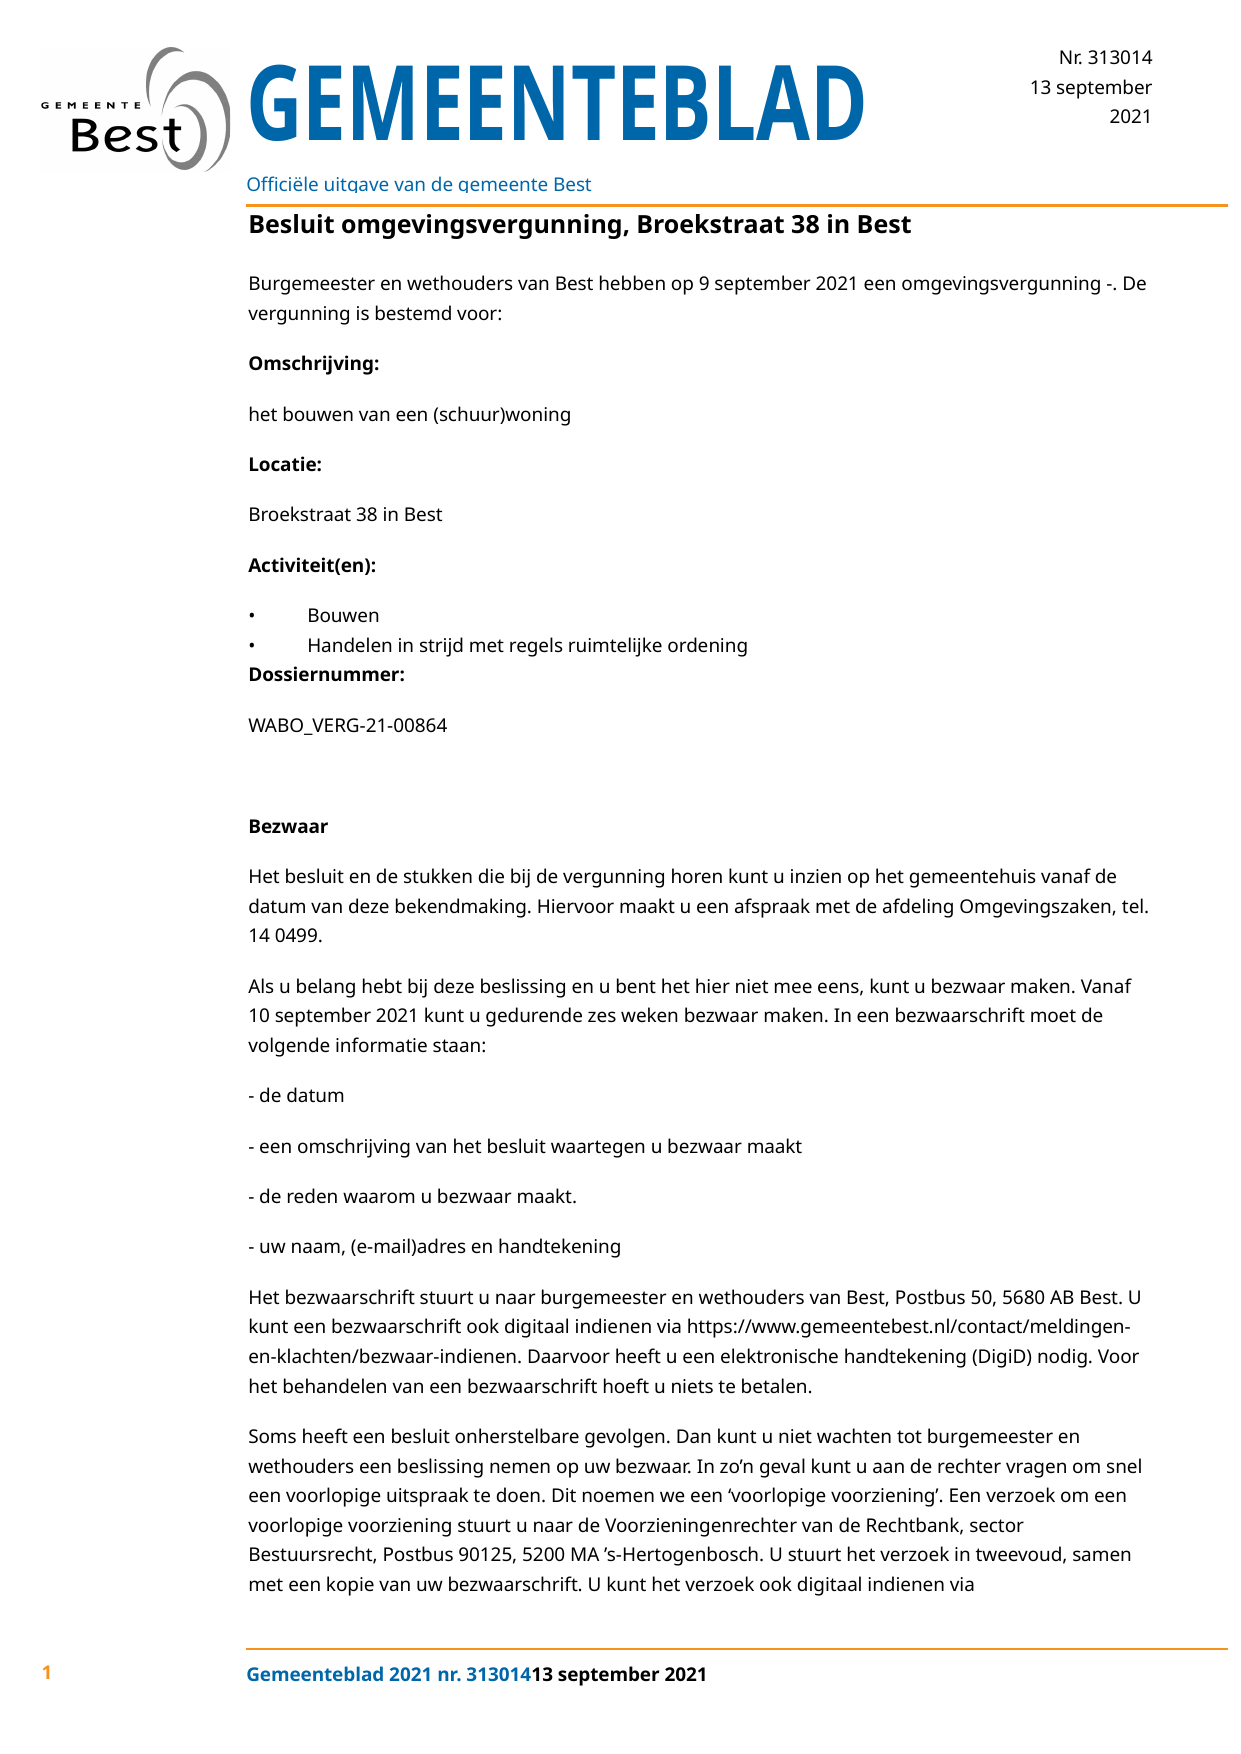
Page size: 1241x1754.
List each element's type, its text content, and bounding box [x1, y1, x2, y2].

text - de datum [248, 1082, 1152, 1108]
text Activiteit(en): [248, 552, 1152, 578]
text WABO_VERG-21-00864 [248, 712, 1152, 738]
text Soms heeft een besluit onherstelbare gevolgen. Dan kunt u niet wachten tot burgemeester en wethouders een beslissing nemen op uw bezwaar. In zo’n geval kunt u aan de rechter vragen om snel een voorlopige uitspraak te doen. Dit noemen we een ‘voorlopige voorziening’. Een verzoek om een voorlopige voorziening stuurt u naar de Voorzieningenrechter van de Rechtbank, sector Bestuursrecht, Postbus 90125, 5200 MA ’s-Hertogenbosch. U stuurt het verzoek in tweevoud, samen met een kopie van uw bezwaarschrift. U kunt het verzoek ook digitaal indienen via [248, 1423, 1152, 1597]
text - de reden waarom u bezwaar maakt. [248, 1183, 1152, 1209]
text Dossiernummer: [248, 662, 1152, 687]
text Het besluit en de stukken die bij de vergunning horen kunt u inzien op het gemeentehuis vanaf de datum van deze bekendmaking. Hiervoor maakt u een afspraak met de afdeling Omgevingszaken, tel. 14 0499. [248, 863, 1152, 948]
text Besluit omgevingsvergunning, Broekstraat 38 in Best [248, 207, 1152, 241]
text Omschrijving: [248, 350, 1152, 376]
text Locatie: [248, 451, 1152, 477]
text Bezwaar [248, 813, 1152, 838]
picture [41, 47, 231, 172]
text - uw naam, (e-mail)adres en handtekening [248, 1234, 1152, 1259]
text Broekstraat 38 in Best [248, 502, 1152, 527]
list Handelen in strijd met regels ruimtelijke ordening [248, 632, 1152, 658]
text - een omschrijving van het besluit waartegen u bezwaar maakt [248, 1133, 1152, 1158]
text Het bezwaarschrift stuurt u naar burgemeester en wethouders van Best, Postbus 50, 5680 AB Best. U kunt een bezwaarschrift ook digitaal indienen via https://www.gemeentebest.nl/contact/meldingen-en-klachten/bezwaar-indienen. Daarvoor heeft u een elektronische handtekening (DigiD) nodig. Voor het behandelen van een bezwaarschrift hoeft u niets te betalen. [248, 1284, 1152, 1398]
list Bouwen [248, 602, 1152, 628]
text Als u belang hebt bij deze beslissing en u bent het hier niet mee eens, kunt u bezwaar maken. Vanaf 10 september 2021 kunt u gedurende zes weken bezwaar maken. In een bezwaarschrift moet de volgende informatie staan: [248, 973, 1152, 1058]
text het bouwen van een (schuur)woning [248, 401, 1152, 426]
text Burgemeester en wethouders van Best hebben op 9 september 2021 een omgevingsvergunning -. De vergunning is bestemd voor: [248, 270, 1152, 326]
